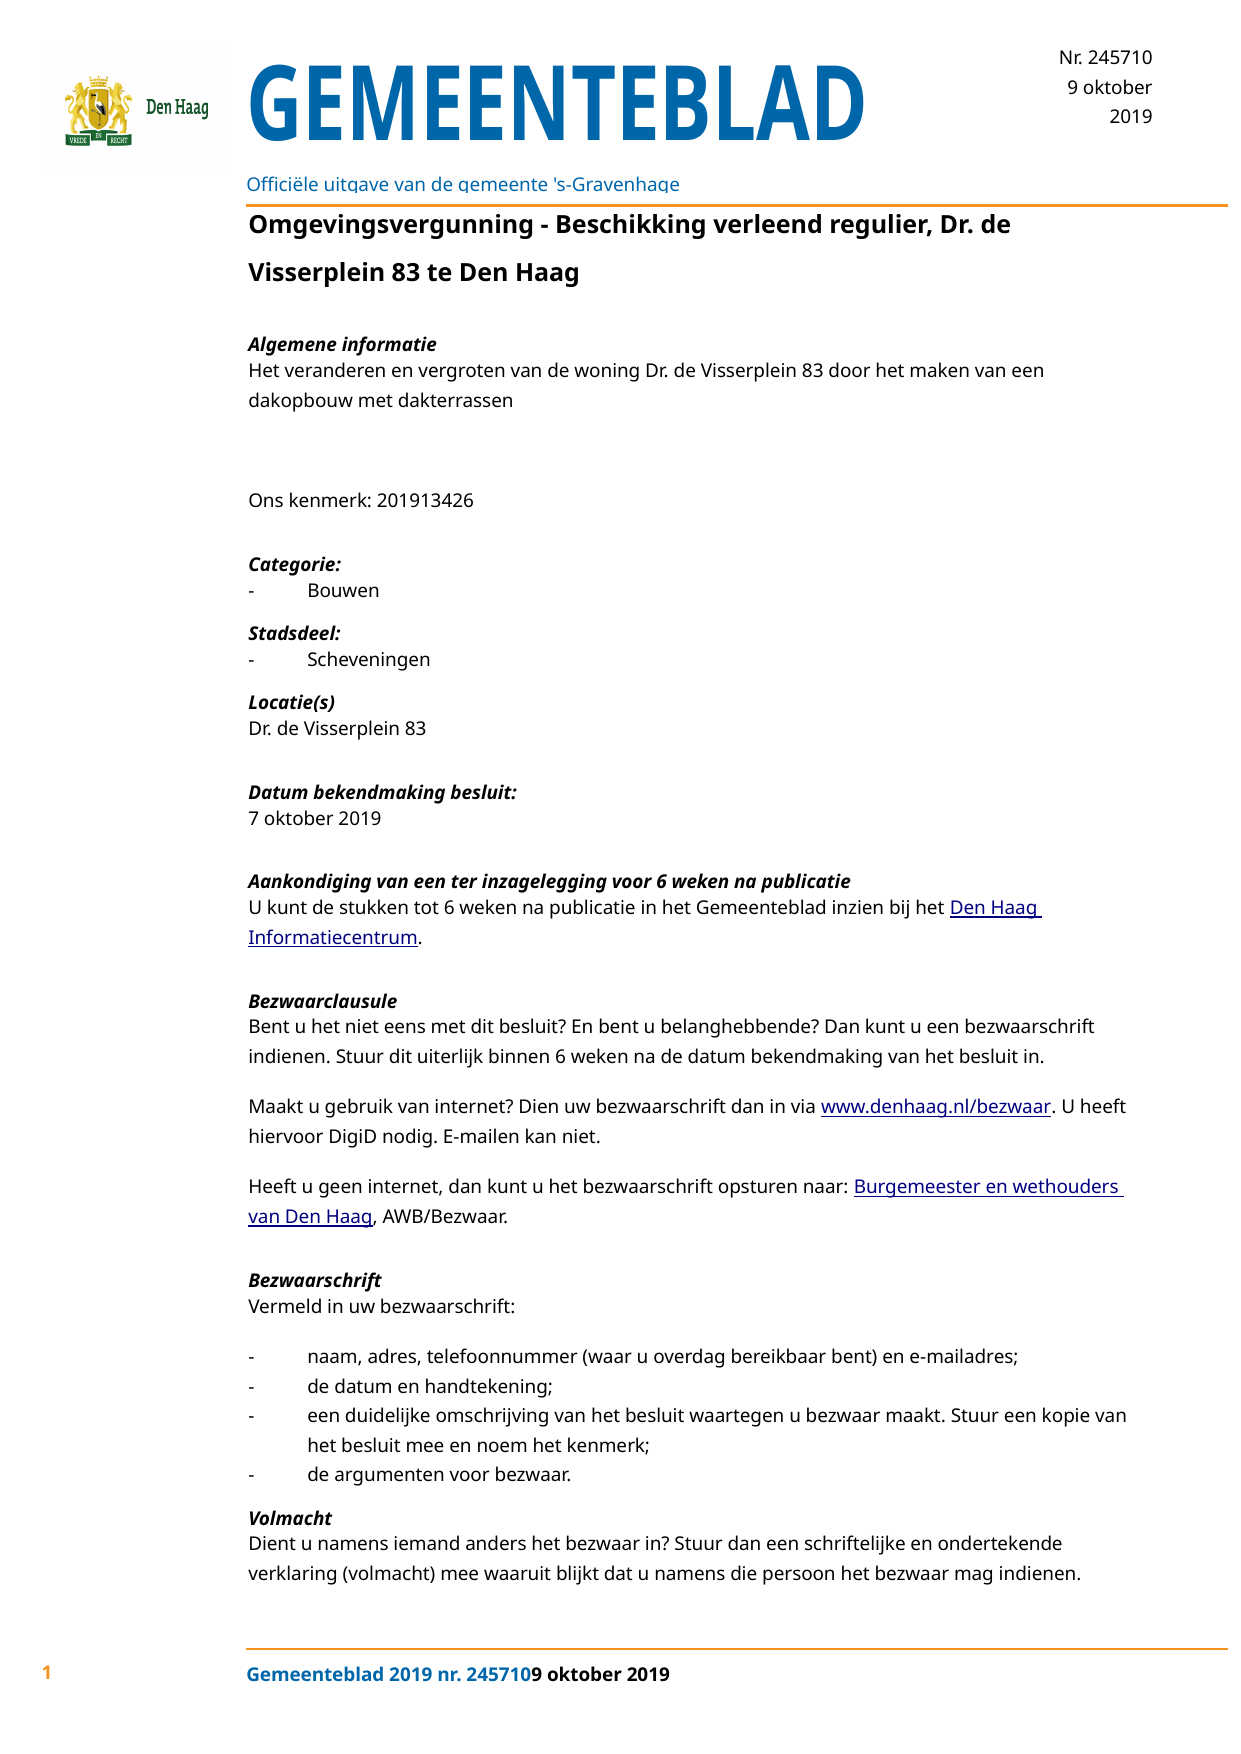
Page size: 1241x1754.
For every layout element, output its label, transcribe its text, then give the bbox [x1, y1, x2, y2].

list de argumenten voor bezwaar. [248, 1462, 1152, 1487]
text Maakt u gebruik van internet? Dien uw bezwaarschrift dan in via www.denhaag.nl/bezwaar. U heeft hiervoor DigiD nodig. E-mailen kan niet. [248, 1094, 1152, 1149]
text Categorie: [248, 552, 1152, 577]
list Bouwen [248, 577, 1152, 603]
picture [41, 47, 231, 172]
text Vermeld in uw bezwaarschrift: [248, 1293, 1152, 1319]
text 7 oktober 2019 [248, 805, 1152, 830]
text Dr. de Visserplein 83 [248, 715, 1152, 741]
text Stadsdeel: [248, 620, 1152, 646]
list Scheveningen [248, 646, 1152, 672]
text Datum bekendmaking besluit: [248, 779, 1152, 805]
text Dient u namens iemand anders het bezwaar in? Stuur dan een schriftelijke en ondertekende verklaring (volmacht) mee waaruit blijkt dat u namens die persoon het bezwaar mag indienen. [248, 1531, 1152, 1586]
text U kunt de stukken tot 6 weken na publicatie in het Gemeenteblad inzien bij het Den Haag Informatiecentrum. [248, 894, 1152, 950]
text Algemene informatie [248, 331, 1152, 357]
text Volmacht [248, 1505, 1152, 1531]
text Ons kenmerk: 201913426 [248, 488, 1152, 513]
text Aankondiging van een ter inzagelegging voor 6 weken na publicatie [248, 869, 1152, 894]
text Het veranderen en vergroten van de woning Dr. de Visserplein 83 door het maken van een dakopbouw met dakterrassen [248, 357, 1152, 412]
text Locatie(s) [248, 689, 1152, 715]
text Bezwaarclausule [248, 988, 1152, 1014]
text Bezwaarschrift [248, 1267, 1152, 1293]
list een duidelijke omschrijving van het besluit waartegen u bezwaar maakt. Stuur een kopie van het besluit mee en noem het kenmerk; [248, 1402, 1152, 1458]
text Omgevingsvergunning - Beschikking verleend regulier, Dr. de Visserplein 83 te Den Haag [248, 207, 1152, 288]
list naam, adres, telefoonnummer (waar u overdag bereikbaar bent) en e-mailadres; [248, 1343, 1152, 1369]
text Bent u het niet eens met dit besluit? En bent u belanghebbende? Dan kunt u een bezwaarschrift indienen. Stuur dit uiterlijk binnen 6 weken na de datum bekendmaking van het besluit in. [248, 1014, 1152, 1069]
list de datum en handtekening; [248, 1373, 1152, 1399]
text Heeft u geen internet, dan kunt u het bezwaarschrift opsturen naar: Burgemeester en wethouders van Den Haag, AWB/Bezwaar. [248, 1174, 1152, 1229]
